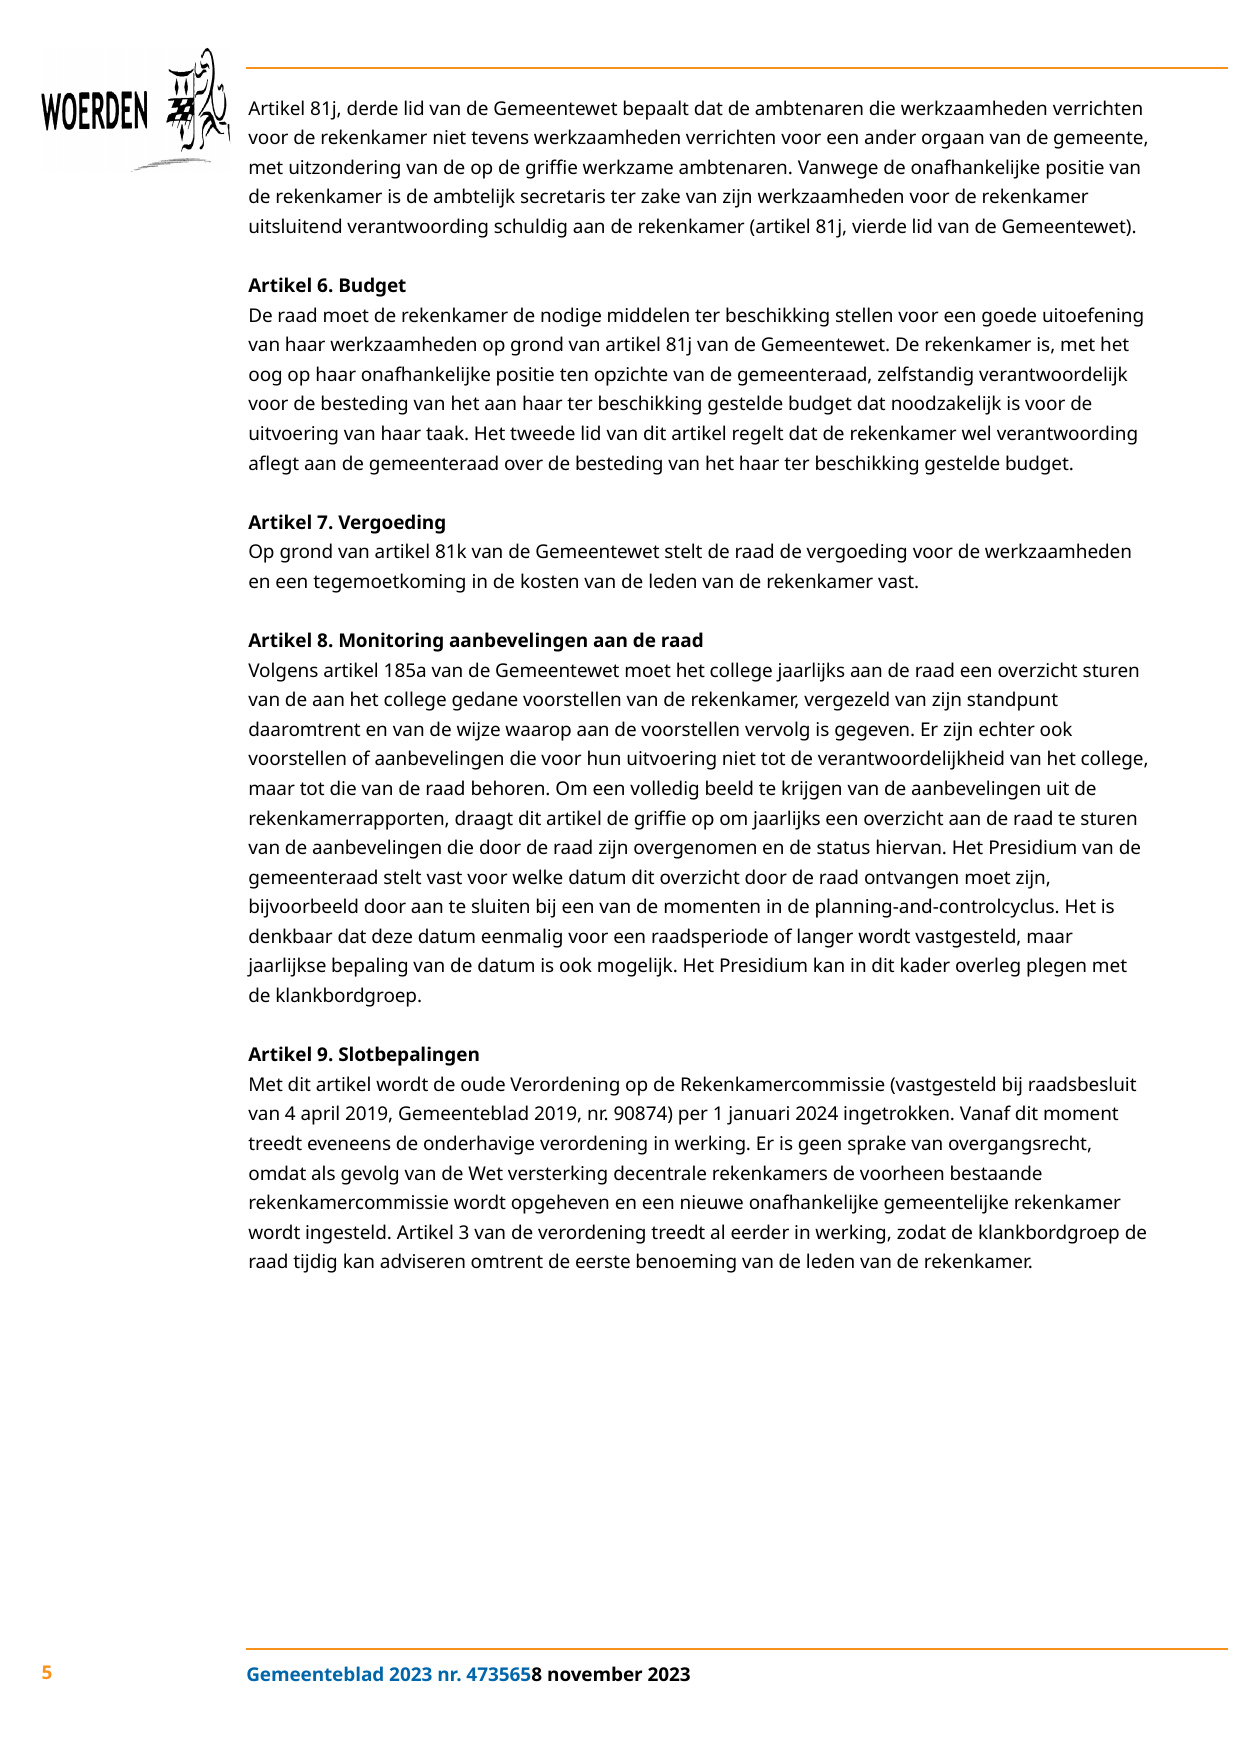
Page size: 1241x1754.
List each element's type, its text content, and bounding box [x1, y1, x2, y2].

text De raad moet de rekenkamer de nodige middelen ter beschikking stellen voor een goede uitoefening van haar werkzaamheden op grond van artikel 81j van de Gemeentewet. De rekenkamer is, met het oog op haar onafhankelijke positie ten opzichte van de gemeenteraad, zelfstandig verantwoordelijk voor de besteding van het aan haar ter beschikking gestelde budget dat noodzakelijk is voor de uitvoering van haar taak. Het tweede lid van dit artikel regelt dat de rekenkamer wel verantwoording aflegt aan de gemeenteraad over de besteding van het haar ter beschikking gestelde budget. [248, 302, 1152, 476]
text Op grond van artikel 81k van de Gemeentewet stelt de raad de vergoeding voor de werkzaamheden en een tegemoetkoming in de kosten van de leden van de rekenkamer vast. [248, 538, 1152, 594]
text Artikel 6. Budget [248, 272, 1152, 298]
text Met dit artikel wordt de oude Verordening op de Rekenkamercommissie (vastgesteld bij raadsbesluit van 4 april 2019, Gemeenteblad 2019, nr. 90874) per 1 januari 2024 ingetrokken. Vanaf dit moment treedt eveneens de onderhavige verordening in werking. Er is geen sprake van overgangsrecht, omdat als gevolg van de Wet versterking decentrale rekenkamers de voorheen bestaande rekenkamercommissie wordt opgeheven en een nieuwe onafhankelijke gemeentelijke rekenkamer wordt ingesteld. Artikel 3 van de verordening treedt al eerder in werking, zodat de klankbordgroep de raad tijdig kan adviseren omtrent de eerste benoeming van de leden van de rekenkamer. [248, 1071, 1152, 1274]
text Artikel 8. Monitoring aanbevelingen aan de raad [248, 627, 1152, 653]
text Artikel 81j, derde lid van de Gemeentewet bepaalt dat de ambtenaren die werkzaamheden verrichten voor de rekenkamer niet tevens werkzaamheden verrichten voor een ander orgaan van de gemeente, met uitzondering van de op de griffie werkzame ambtenaren. Vanwege de onafhankelijke positie van de rekenkamer is de ambtelijk secretaris ter zake van zijn werkzaamheden voor de rekenkamer uitsluitend verantwoording schuldig aan de rekenkamer (artikel 81j, vierde lid van de Gemeentewet). [248, 95, 1152, 239]
text Artikel 7. Vergoeding [248, 509, 1152, 535]
text Artikel 9. Slotbepalingen [248, 1041, 1152, 1067]
picture [41, 47, 231, 172]
text Volgens artikel 185a van de Gemeentewet moet het college jaarlijks aan de raad een overzicht sturen van de aan het college gedane voorstellen van de rekenkamer, vergezeld van zijn standpunt daaromtrent en van de wijze waarop aan de voorstellen vervolg is gegeven. Er zijn echter ook voorstellen of aanbevelingen die voor hun uitvoering niet tot de verantwoordelijkheid van het college, maar tot die van de raad behoren. Om een volledig beeld te krijgen van de aanbevelingen uit de rekenkamerrapporten, draagt dit artikel de griffie op om jaarlijks een overzicht aan de raad te sturen van de aanbevelingen die door de raad zijn overgenomen en de status hiervan. Het Presidium van de gemeenteraad stelt vast voor welke datum dit overzicht door de raad ontvangen moet zijn, bijvoorbeeld door aan te sluiten bij een van de momenten in de planning-and-controlcyclus. Het is denkbaar dat deze datum eenmalig voor een raadsperiode of langer wordt vastgesteld, maar jaarlijkse bepaling van de datum is ook mogelijk. Het Presidium kan in dit kader overleg plegen met de klankbordgroep. [248, 657, 1152, 1008]
